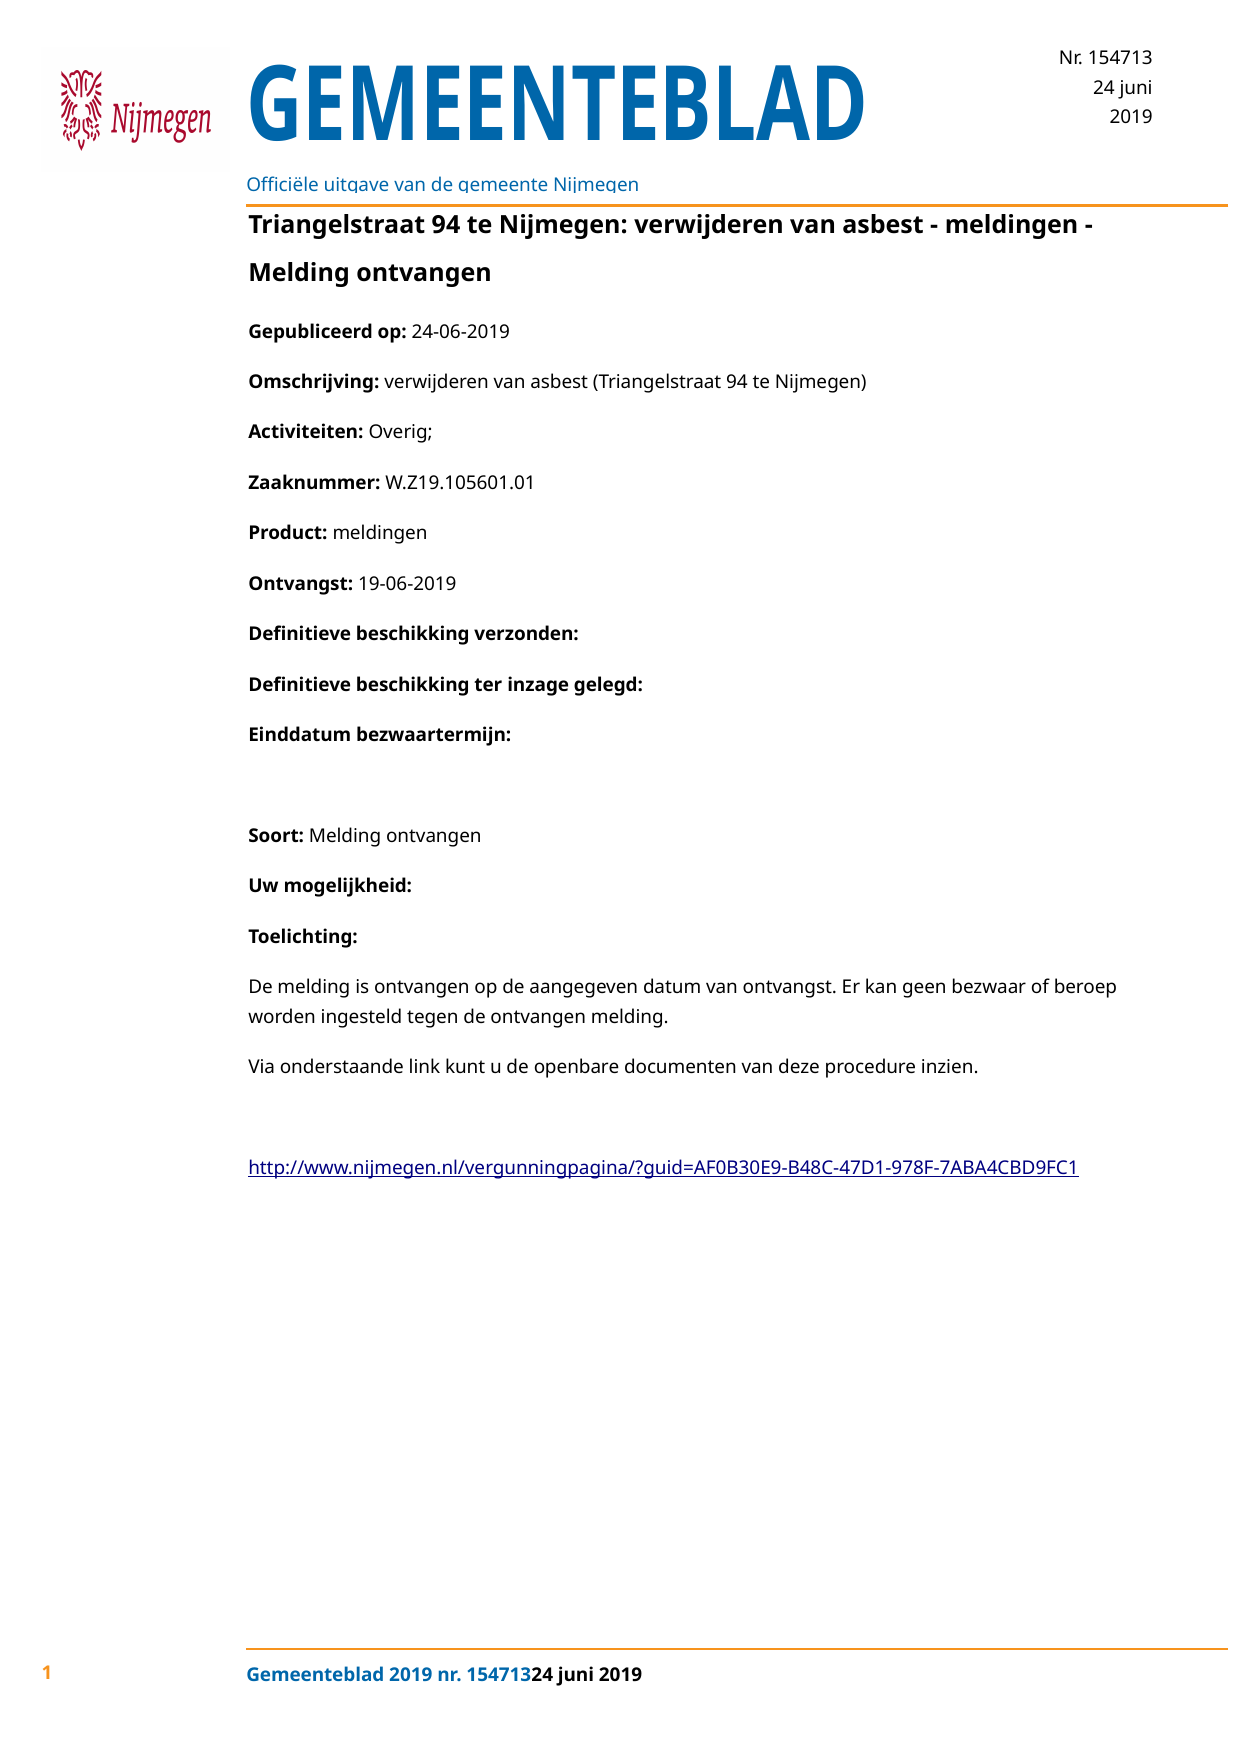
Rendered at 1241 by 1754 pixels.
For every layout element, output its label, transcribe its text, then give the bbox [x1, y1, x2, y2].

text Definitieve beschikking ter inzage gelegd: [248, 671, 1152, 697]
text Via onderstaande link kunt u de openbare documenten van deze procedure inzien. [248, 1053, 1152, 1079]
text http://www.nijmegen.nl/vergunningpagina/?guid=AF0B30E9-B48C-47D1-978F-7ABA4CBD9FC1 [248, 1154, 1152, 1180]
text Gepubliceerd op: 24-06-2019 [248, 318, 1152, 344]
text Ontvangst: 19-06-2019 [248, 570, 1152, 596]
text Activiteiten: Overig; [248, 419, 1152, 444]
text Einddatum bezwaartermijn: [248, 721, 1152, 747]
text Soort: Melding ontvangen [248, 822, 1152, 848]
text Uw mogelijkheid: [248, 872, 1152, 898]
text Definitieve beschikking verzonden: [248, 620, 1152, 646]
text Product: meldingen [248, 519, 1152, 545]
text De melding is ontvangen op de aangegeven datum van ontvangst. Er kan geen bezwaar of beroep worden ingesteld tegen de ontvangen melding. [248, 973, 1152, 1029]
text Toelichting: [248, 923, 1152, 949]
text Triangelstraat 94 te Nijmegen: verwijderen van asbest - meldingen - Melding ontvangen [248, 207, 1152, 288]
picture [41, 47, 231, 172]
text Omschrijving: verwijderen van asbest (Triangelstraat 94 te Nijmegen) [248, 368, 1152, 394]
text Zaaknummer: W.Z19.105601.01 [248, 469, 1152, 495]
